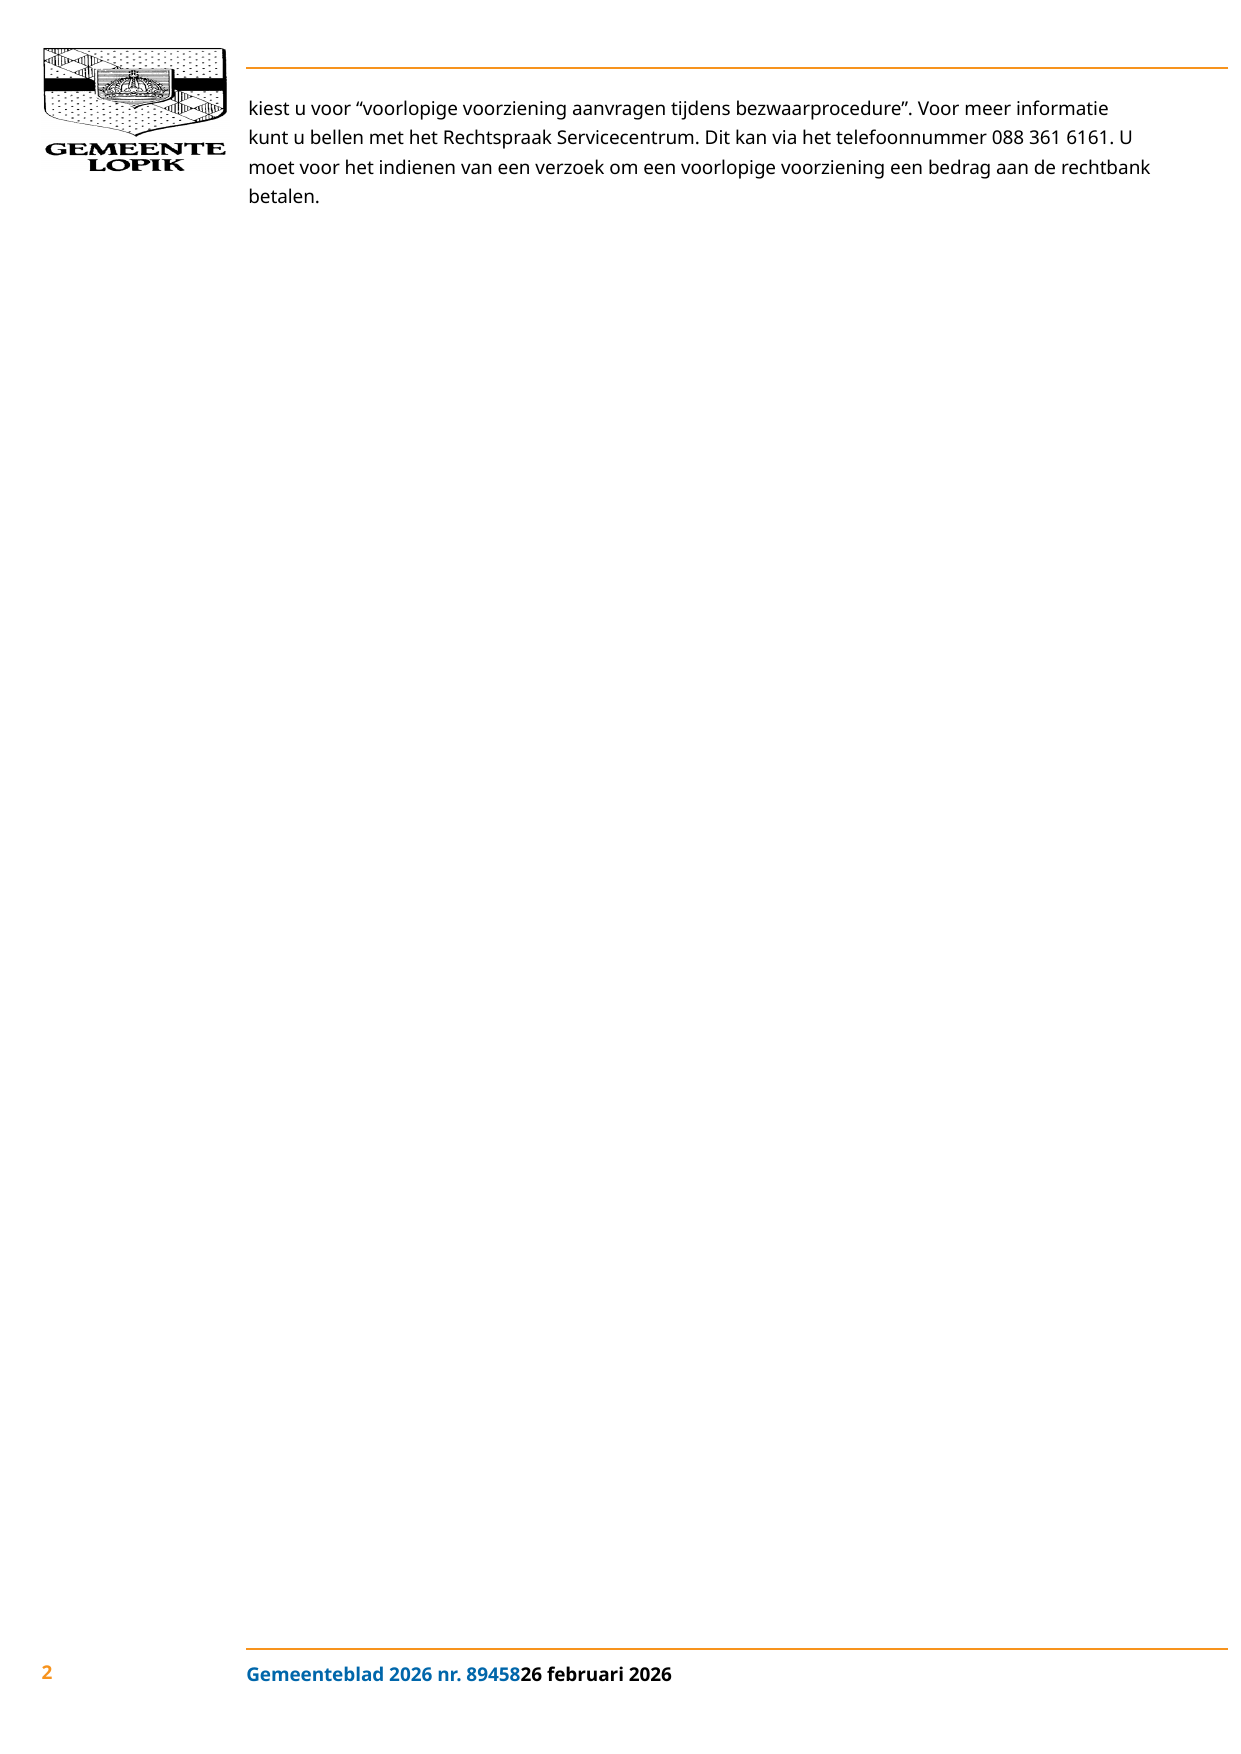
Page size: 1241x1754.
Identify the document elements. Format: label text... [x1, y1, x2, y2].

text kiest u voor “voorlopige voorziening aanvragen tijdens bezwaarprocedure”. Voor meer informatie kunt u bellen met het Rechtspraak Servicecentrum. Dit kan via het telefoonnummer 088 361 6161. U moet voor het indienen van een verzoek om een voorlopige voorziening een bedrag aan de rechtbank betalen. [248, 95, 1152, 209]
picture [41, 47, 231, 172]
